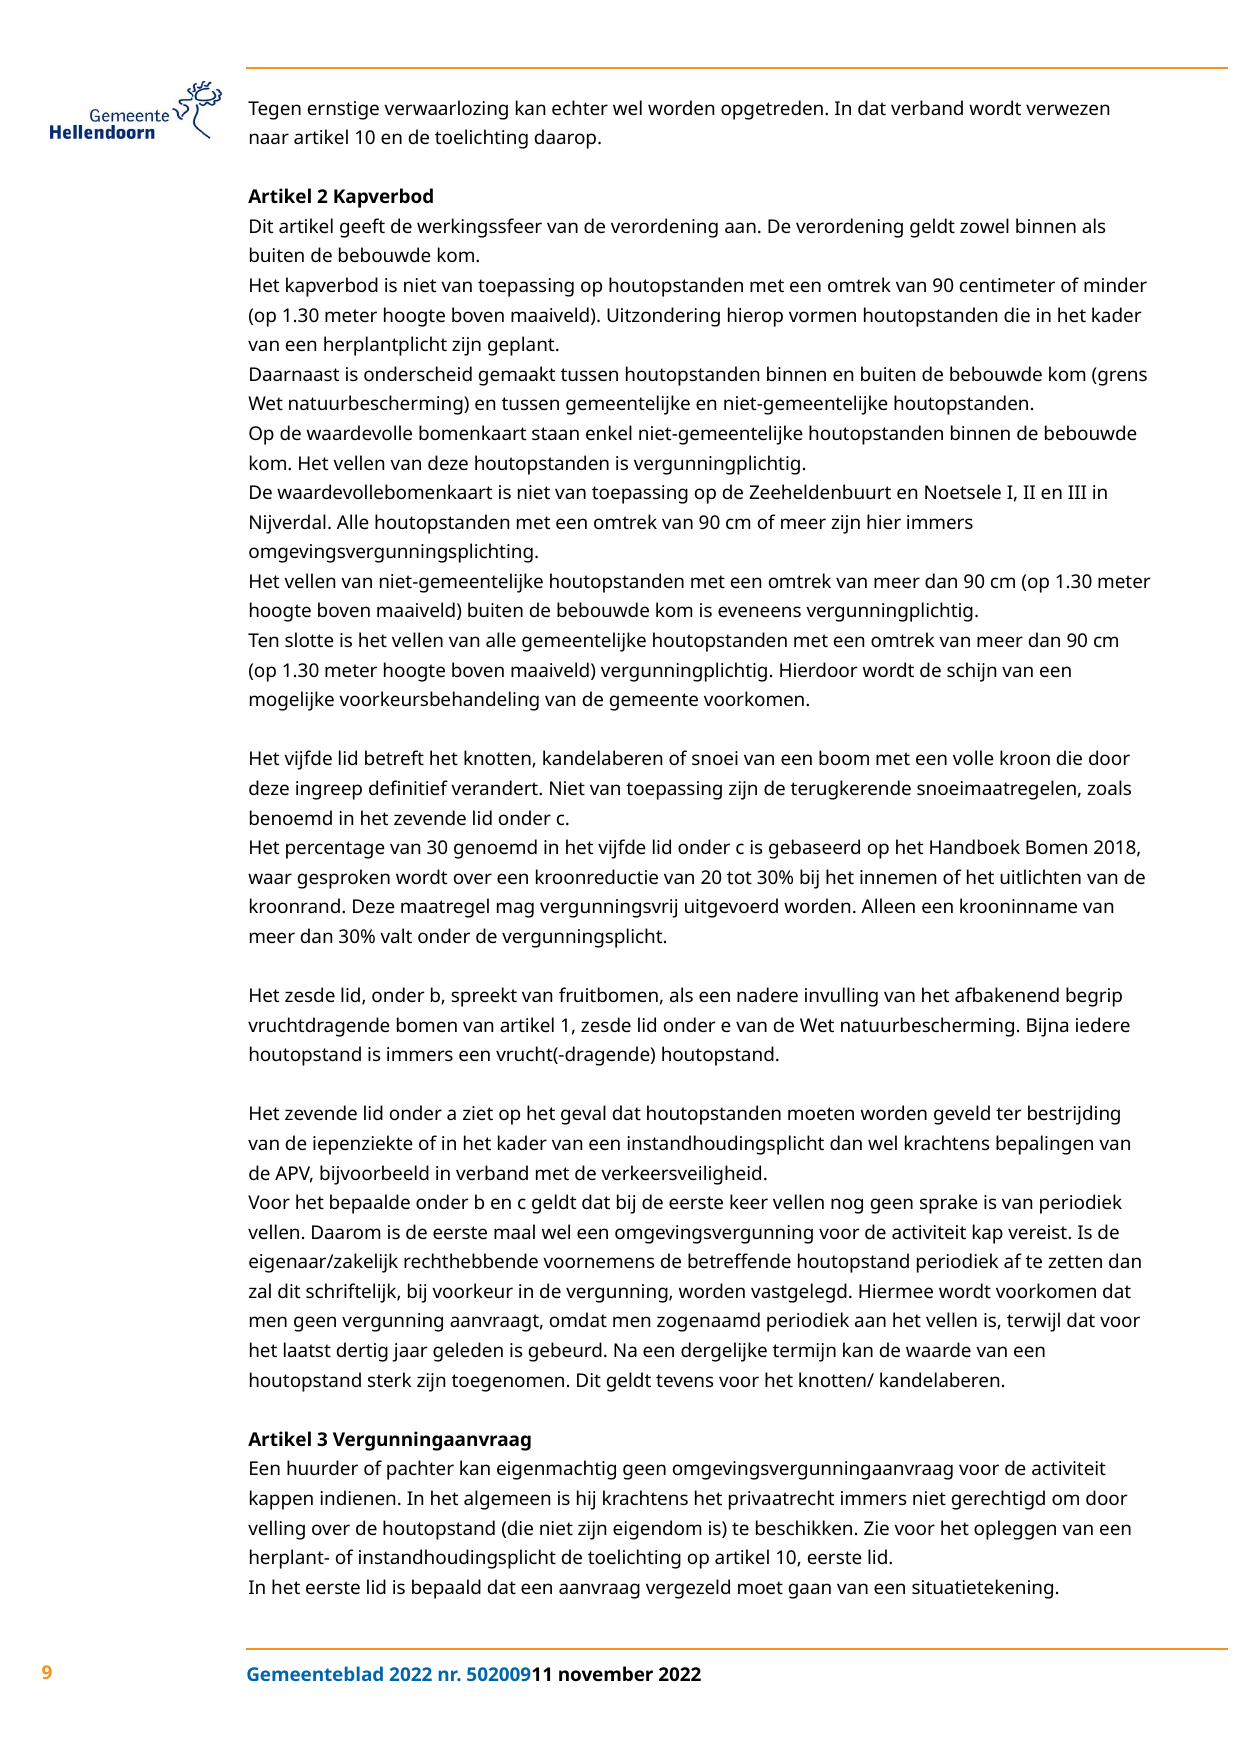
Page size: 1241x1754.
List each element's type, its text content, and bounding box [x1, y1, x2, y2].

picture [41, 47, 231, 172]
text Voor het bepaalde onder b en c geldt dat bij de eerste keer vellen nog geen sprake is van periodiek vellen. Daarom is de eerste maal wel een omgevingsvergunning voor de activiteit kap vereist. Is de eigenaar/zakelijk rechthebbende voornemens de betreffende houtopstand periodiek af te zetten dan zal dit schriftelijk, bij voorkeur in de vergunning, worden vastgelegd. Hiermee wordt voorkomen dat men geen vergunning aanvraagt, omdat men zogenaamd periodiek aan het vellen is, terwijl dat voor het laatst dertig jaar geleden is gebeurd. Na een dergelijke termijn kan de waarde van een houtopstand sterk zijn toegenomen. Dit geldt tevens voor het knotten/ kandelaberen. [248, 1189, 1152, 1393]
text Tegen ernstige verwaarlozing kan echter wel worden opgetreden. In dat verband wordt verwezen naar artikel 10 en de toelichting daarop. [248, 95, 1152, 150]
text Daarnaast is onderscheid gemaakt tussen houtopstanden binnen en buiten de bebouwde kom (grens Wet natuurbescherming) en tussen gemeentelijke en niet-gemeentelijke houtopstanden. [248, 361, 1152, 416]
text Het zesde lid, onder b, spreekt van fruitbomen, als een nadere invulling van het afbakenend begrip vruchtdragende bomen van artikel 1, zesde lid onder e van de Wet natuurbescherming. Bijna iedere houtopstand is immers een vrucht(-dragende) houtopstand. [248, 982, 1152, 1067]
text Ten slotte is het vellen van alle gemeentelijke houtopstanden met een omtrek van meer dan 90 cm (op 1.30 meter hoogte boven maaiveld) vergunningplichtig. Hierdoor wordt de schijn van een mogelijke voorkeursbehandeling van de gemeente voorkomen. [248, 627, 1152, 712]
text Het vijfde lid betreft het knotten, kandelaberen of snoei van een boom met een volle kroon die door deze ingreep definitief verandert. Niet van toepassing zijn de terugkerende snoeimaatregelen, zoals benoemd in het zevende lid onder c. [248, 746, 1152, 831]
text Op de waardevolle bomenkaart staan enkel niet-gemeentelijke houtopstanden binnen de bebouwde kom. Het vellen van deze houtopstanden is vergunningplichtig. [248, 420, 1152, 476]
text Het percentage van 30 genoemd in het vijfde lid onder c is gebaseerd op het Handboek Bomen 2018, waar gesproken wordt over een kroonreductie van 20 tot 30% bij het innemen of het uitlichten van de kroonrand. Deze maatregel mag vergunningsvrij uitgevoerd worden. Alleen een krooninname van meer dan 30% valt onder de vergunningsplicht. [248, 834, 1152, 949]
text Artikel 2 Kapverbod [248, 183, 1152, 209]
text De waardevollebomenkaart is niet van toepassing op de Zeeheldenbuurt en Noetsele I, II en III in Nijverdal. Alle houtopstanden met een omtrek van 90 cm of meer zijn hier immers omgevingsvergunningsplichting. [248, 479, 1152, 564]
text Het zevende lid onder a ziet op het geval dat houtopstanden moeten worden geveld ter bestrijding van de iepenziekte of in het kader van een instandhoudingsplicht dan wel krachtens bepalingen van de APV, bijvoorbeeld in verband met de verkeersveiligheid. [248, 1101, 1152, 1186]
text Dit artikel geeft de werkingssfeer van de verordening aan. De verordening geldt zowel binnen als buiten de bebouwde kom. [248, 213, 1152, 268]
text Een huurder of pachter kan eigenmachtig geen omgevingsvergunningaanvraag voor de activiteit kappen indienen. In het algemeen is hij krachtens het privaatrecht immers niet gerechtigd om door velling over de houtopstand (die niet zijn eigendom is) te beschikken. Zie voor het opleggen van een herplant- of instandhoudingsplicht de toelichting op artikel 10, eerste lid. [248, 1456, 1152, 1570]
text In het eerste lid is bepaald dat een aanvraag vergezeld moet gaan van een situatietekening. [248, 1574, 1152, 1600]
text Het vellen van niet-gemeentelijke houtopstanden met een omtrek van meer dan 90 cm (op 1.30 meter hoogte boven maaiveld) buiten de bebouwde kom is eveneens vergunningplichtig. [248, 568, 1152, 623]
text Artikel 3 Vergunningaanvraag [248, 1426, 1152, 1452]
text Het kapverbod is niet van toepassing op houtopstanden met een omtrek van 90 centimeter of minder (op 1.30 meter hoogte boven maaiveld). Uitzondering hierop vormen houtopstanden die in het kader van een herplantplicht zijn geplant. [248, 272, 1152, 357]
